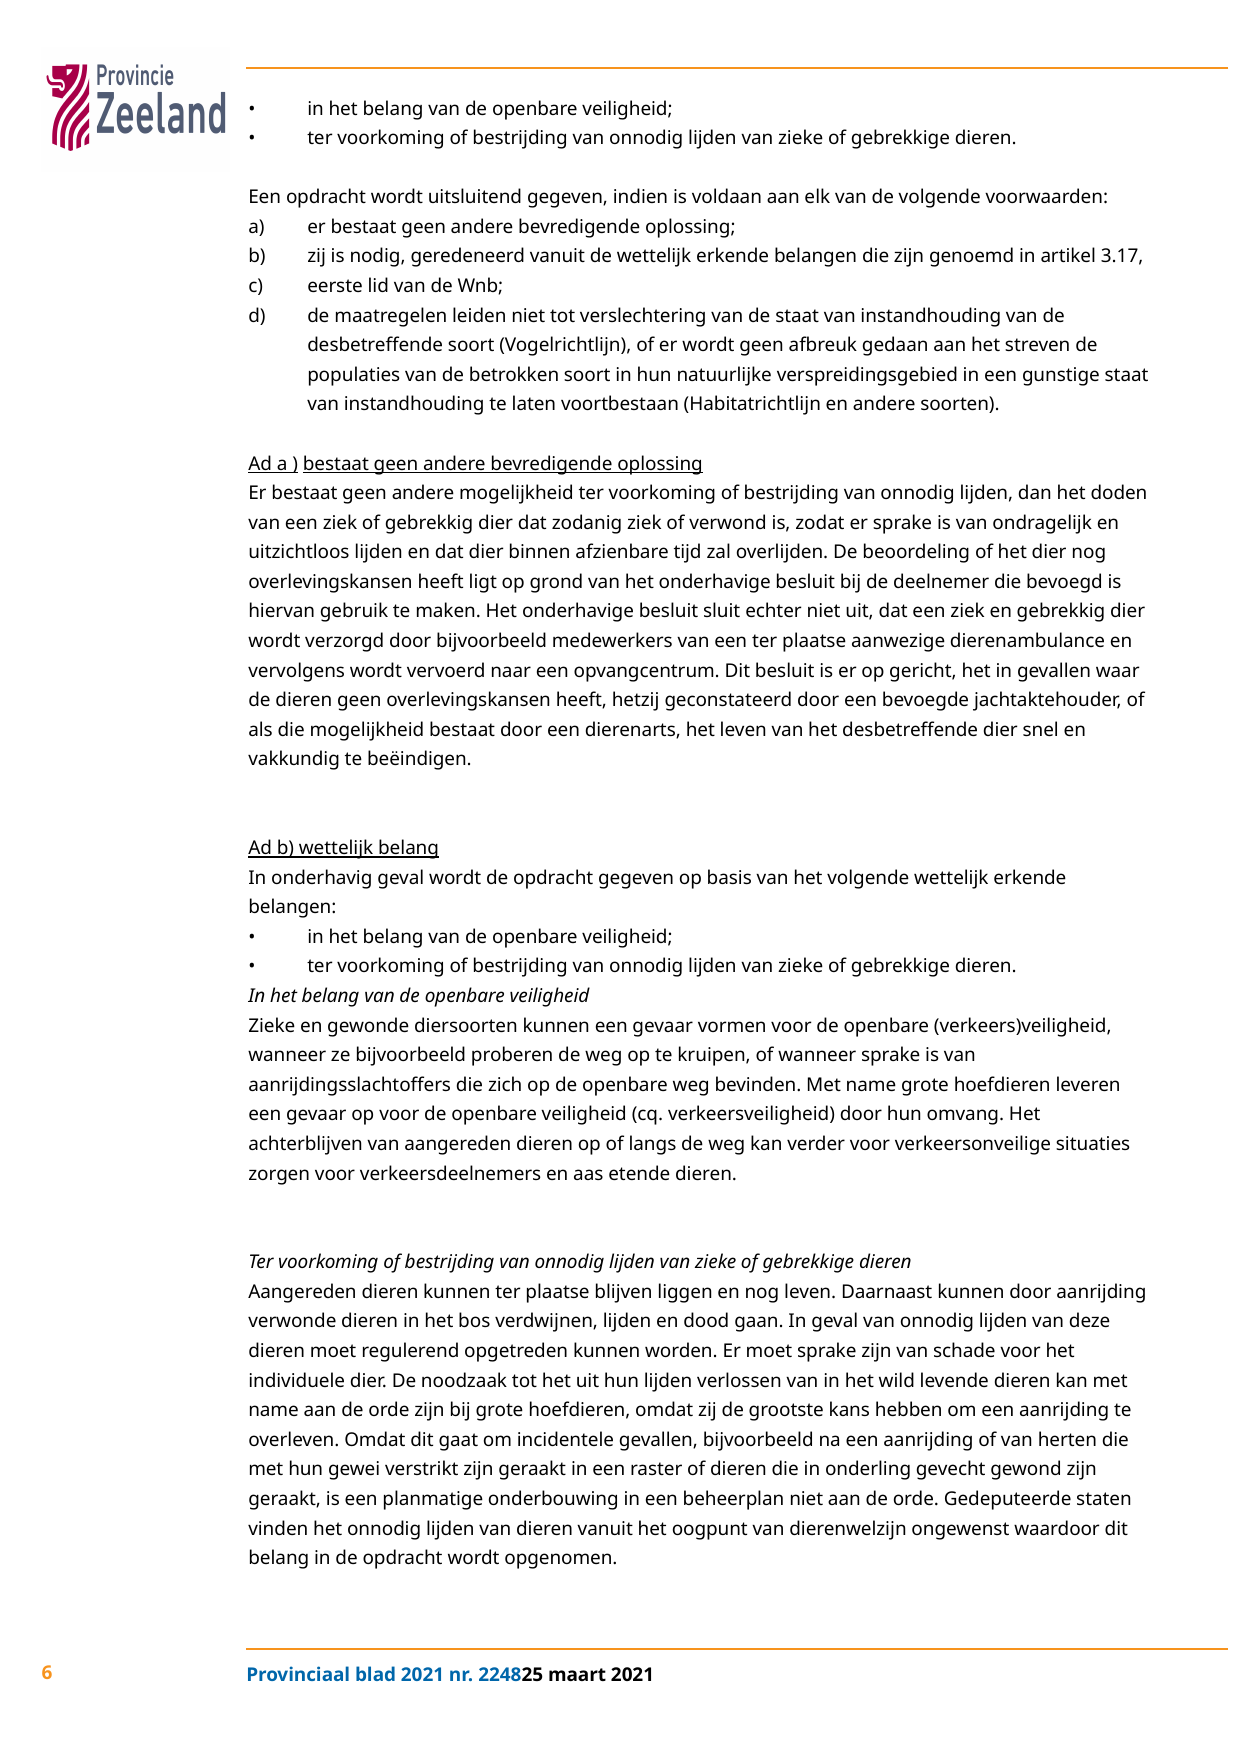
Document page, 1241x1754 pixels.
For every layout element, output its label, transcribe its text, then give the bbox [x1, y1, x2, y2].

list zij is nodig, geredeneerd vanuit de wettelijk erkende belangen die zijn genoemd in artikel 3.17, [248, 243, 1152, 268]
text Zieke en gewonde diersoorten kunnen een gevaar vormen voor de openbare (verkeers)veiligheid, wanneer ze bijvoorbeeld proberen de weg op te kruipen, of wanneer sprake is van aanrijdingsslachtoffers die zich op de openbare weg bevinden. Met name grote hoefdieren leveren een gevaar op voor de openbare veiligheid (cq. verkeersveiligheid) door hun omvang. Het achterblijven van aangereden dieren op of langs de weg kan verder voor verkeersonveilige situaties zorgen voor verkeersdeelnemers en aas etende dieren. [248, 1012, 1152, 1186]
list er bestaat geen andere bevredigende oplossing; [248, 213, 1152, 239]
text Ad b) wettelijk belang [248, 834, 1152, 860]
text Aangereden dieren kunnen ter plaatse blijven liggen en nog leven. Daarnaast kunnen door aanrijding verwonde dieren in het bos verdwijnen, lijden en dood gaan. In geval van onnodig lijden van deze dieren moet regulerend opgetreden kunnen worden. Er moet sprake zijn van schade voor het individuele dier. De noodzaak tot het uit hun lijden verlossen van in het wild levende dieren kan met name aan de orde zijn bij grote hoefdieren, omdat zij de grootste kans hebben om een aanrijding te overleven. Omdat dit gaat om incidentele gevallen, bijvoorbeeld na een aanrijding of van herten die met hun gewei verstrikt zijn geraakt in een raster of dieren die in onderling gevecht gewond zijn geraakt, is een planmatige onderbouwing in een beheerplan niet aan de orde. Gedeputeerde staten vinden het onnodig lijden van dieren vanuit het oogpunt van dierenwelzijn ongewenst waardoor dit belang in de opdracht wordt opgenomen. [248, 1278, 1152, 1570]
text Ad a ) bestaat geen andere bevredigende oplossing [248, 450, 1152, 476]
list eerste lid van de Wnb; [248, 272, 1152, 298]
text In onderhavig geval wordt de opdracht gegeven op basis van het volgende wettelijk erkende belangen: [248, 864, 1152, 919]
text Een opdracht wordt uitsluitend gegeven, indien is voldaan aan elk van de volgende voorwaarden: [248, 183, 1152, 209]
text Ter voorkoming of bestrijding van onnodig lijden van zieke of gebrekkige dieren [248, 1248, 1152, 1274]
text Er bestaat geen andere mogelijkheid ter voorkoming of bestrijding van onnodig lijden, dan het doden van een ziek of gebrekkig dier dat zodanig ziek of verwond is, zodat er sprake is van ondragelijk en uitzichtloos lijden en dat dier binnen afzienbare tijd zal overlijden. De beoordeling of het dier nog overlevingskansen heeft ligt op grond van het onderhavige besluit bij de deelnemer die bevoegd is hiervan gebruik te maken. Het onderhavige besluit sluit echter niet uit, dat een ziek en gebrekkig dier wordt verzorgd door bijvoorbeeld medewerkers van een ter plaatse aanwezige dierenambulance en vervolgens wordt vervoerd naar een opvangcentrum. Dit besluit is er op gericht, het in gevallen waar de dieren geen overlevingskansen heeft, hetzij geconstateerd door een bevoegde jachtaktehouder, of als die mogelijkheid bestaat door een dierenarts, het leven van het desbetreffende dier snel en vakkundig te beëindigen. [248, 479, 1152, 771]
list in het belang van de openbare veiligheid; [248, 95, 1152, 121]
list ter voorkoming of bestrijding van onnodig lijden van zieke of gebrekkige dieren. [248, 953, 1152, 978]
list ter voorkoming of bestrijding van onnodig lijden van zieke of gebrekkige dieren. [248, 124, 1152, 150]
list de maatregelen leiden niet tot verslechtering van de staat van instandhouding van de desbetreffende soort (Vogelrichtlijn), of er wordt geen afbreuk gedaan aan het streven de populaties van de betrokken soort in hun natuurlijke verspreidingsgebied in een gunstige staat van instandhouding te laten voortbestaan (Habitatrichtlijn en andere soorten). [248, 302, 1152, 416]
list in het belang van de openbare veiligheid; [248, 923, 1152, 949]
text In het belang van de openbare veiligheid [248, 982, 1152, 1008]
picture [41, 47, 231, 172]
